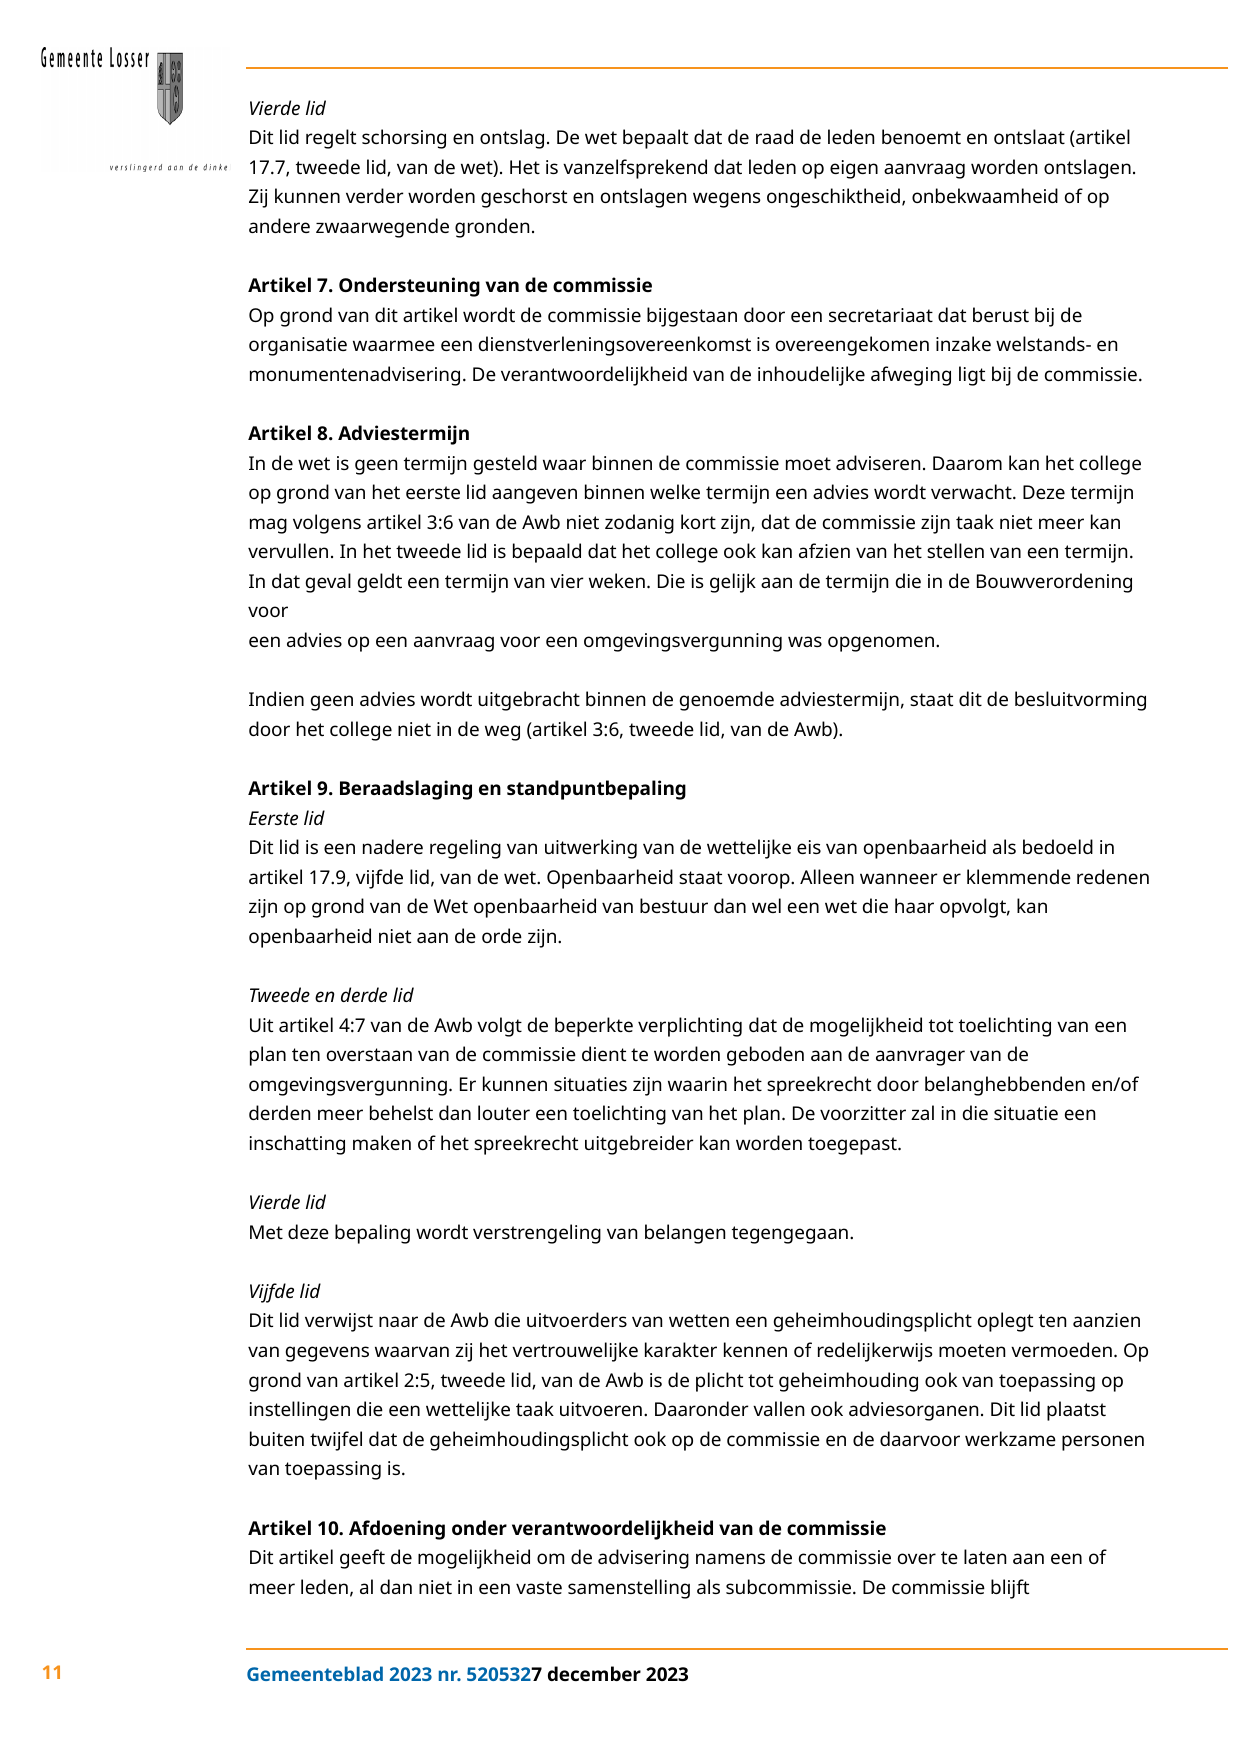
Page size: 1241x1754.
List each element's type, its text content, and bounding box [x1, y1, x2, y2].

text Tweede en derde lid [248, 982, 1152, 1008]
text Artikel 9. Beraadslaging en standpuntbepaling [248, 775, 1152, 801]
text Dit lid regelt schorsing en ontslag. De wet bepaalt dat de raad de leden benoemt en ontslaat (artikel 17.7, tweede lid, van de wet). Het is vanzelfsprekend dat leden op eigen aanvraag worden ontslagen. Zij kunnen verder worden geschorst en ontslagen wegens ongeschiktheid, onbekwaamheid of op andere zwaarwegende gronden. [248, 124, 1152, 239]
text Artikel 8. Adviestermijn [248, 420, 1152, 446]
text een advies op een aanvraag voor een omgevingsvergunning was opgenomen. [248, 627, 1152, 653]
text Artikel 7. Ondersteuning van de commissie [248, 272, 1152, 298]
text Dit lid verwijst naar de Awb die uitvoerders van wetten een geheimhoudingsplicht oplegt ten aanzien van gegevens waarvan zij het vertrouwelijke karakter kennen of redelijkerwijs moeten vermoeden. Op grond van artikel 2:5, tweede lid, van de Awb is de plicht tot geheimhouding ook van toepassing op instellingen die een wettelijke taak uitvoeren. Daaronder vallen ook adviesorganen. Dit lid plaatst buiten twijfel dat de geheimhoudingsplicht ook op de commissie en de daarvoor werkzame personen van toepassing is. [248, 1308, 1152, 1481]
text In de wet is geen termijn gesteld waar binnen de commissie moet adviseren. Daarom kan het college op grond van het eerste lid aangeven binnen welke termijn een advies wordt verwacht. Deze termijn mag volgens artikel 3:6 van de Awb niet zodanig kort zijn, dat de commissie zijn taak niet meer kan vervullen. In het tweede lid is bepaald dat het college ook kan afzien van het stellen van een termijn. In dat geval geldt een termijn van vier weken. Die is gelijk aan de termijn die in de Bouwverordening voor [248, 450, 1152, 623]
text Artikel 10. Afdoening onder verantwoordelijkheid van de commissie [248, 1515, 1152, 1541]
text Op grond van dit artikel wordt de commissie bijgestaan door een secretariaat dat berust bij de organisatie waarmee een dienstverleningsovereenkomst is overeengekomen inzake welstands- en monumentenadvisering. De verantwoordelijkheid van de inhoudelijke afweging ligt bij de commissie. [248, 302, 1152, 387]
text Vijfde lid [248, 1278, 1152, 1304]
text Met deze bepaling wordt verstrengeling van belangen tegengegaan. [248, 1219, 1152, 1245]
text Vierde lid [248, 95, 1152, 121]
text Dit artikel geeft de mogelijkheid om de advisering namens de commissie over te laten aan een of meer leden, al dan niet in een vaste samenstelling als subcommissie. De commissie blijft [248, 1544, 1152, 1600]
text Indien geen advies wordt uitgebracht binnen de genoemde adviestermijn, staat dit de besluitvorming door het college niet in de weg (artikel 3:6, tweede lid, van de Awb). [248, 686, 1152, 742]
picture [41, 47, 231, 172]
text Dit lid is een nadere regeling van uitwerking van de wettelijke eis van openbaarheid als bedoeld in artikel 17.9, vijfde lid, van de wet. Openbaarheid staat voorop. Alleen wanneer er klemmende redenen zijn op grond van de Wet openbaarheid van bestuur dan wel een wet die haar opvolgt, kan openbaarheid niet aan de orde zijn. [248, 834, 1152, 949]
text Uit artikel 4:7 van de Awb volgt de beperkte verplichting dat de mogelijkheid tot toelichting van een plan ten overstaan van de commissie dient te worden geboden aan de aanvrager van de omgevingsvergunning. Er kunnen situaties zijn waarin het spreekrecht door belanghebbenden en/of derden meer behelst dan louter een toelichting van het plan. De voorzitter zal in die situatie een inschatting maken of het spreekrecht uitgebreider kan worden toegepast. [248, 1012, 1152, 1156]
text Eerste lid [248, 805, 1152, 831]
text Vierde lid [248, 1189, 1152, 1215]
